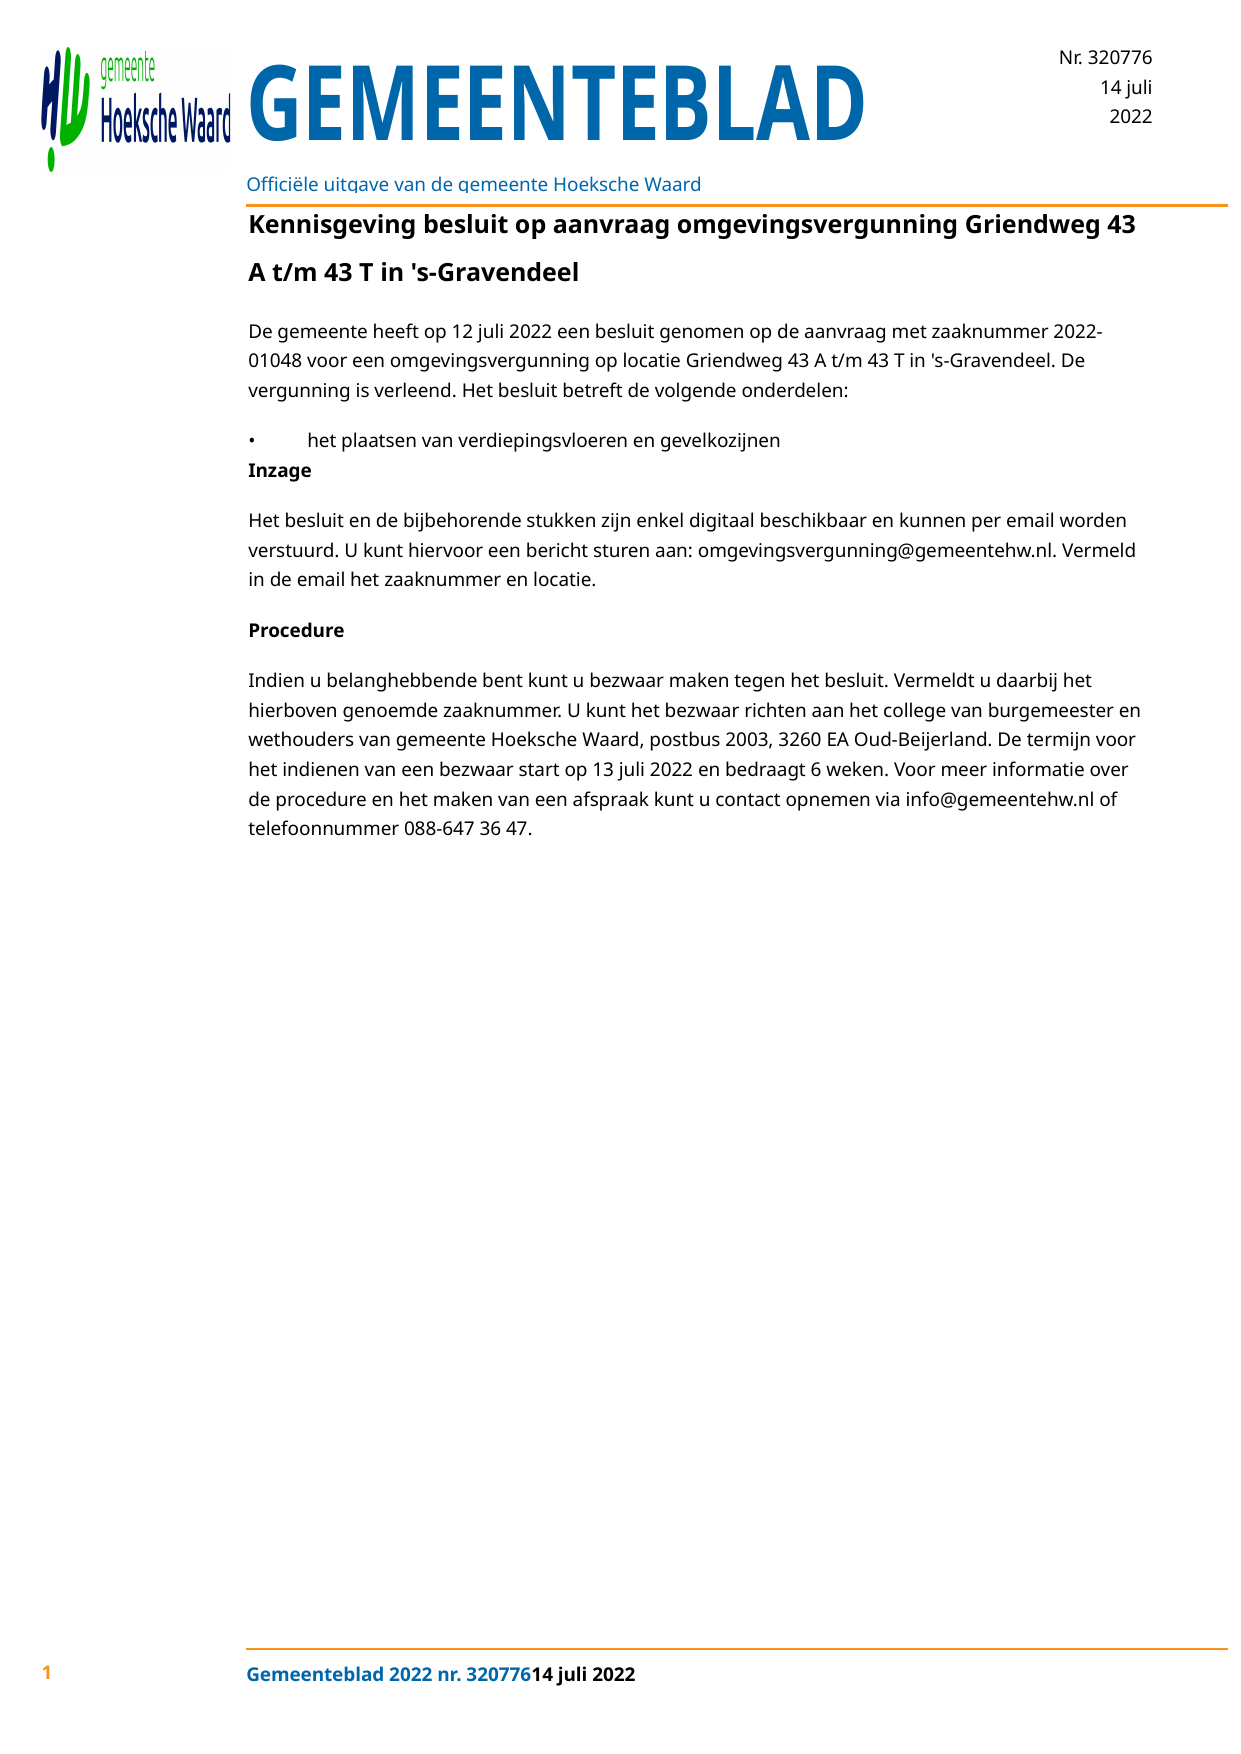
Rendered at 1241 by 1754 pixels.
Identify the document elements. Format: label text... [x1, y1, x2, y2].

text Kennisgeving besluit op aanvraag omgevingsvergunning Griendweg 43 A t/m 43 T in 's-Gravendeel [248, 207, 1152, 288]
text Procedure [248, 617, 1152, 643]
picture [41, 47, 231, 172]
text Het besluit en de bijbehorende stukken zijn enkel digitaal beschikbaar en kunnen per email worden verstuurd. U kunt hiervoor een bericht sturen aan: omgevingsvergunning@gemeentehw.nl. Vermeld in de email het zaaknummer en locatie. [248, 507, 1152, 592]
list het plaatsen van verdiepingsvloeren en gevelkozijnen [248, 427, 1152, 453]
text Inzage [248, 457, 1152, 483]
text De gemeente heeft op 12 juli 2022 een besluit genomen op de aanvraag met zaaknummer 2022-01048 voor een omgevingsvergunning op locatie Griendweg 43 A t/m 43 T in 's-Gravendeel. De vergunning is verleend. Het besluit betreft de volgende onderdelen: [248, 318, 1152, 403]
text Indien u belanghebbende bent kunt u bezwaar maken tegen het besluit. Vermeldt u daarbij het hierboven genoemde zaaknummer. U kunt het bezwaar richten aan het college van burgemeester en wethouders van gemeente Hoeksche Waard, postbus 2003, 3260 EA Oud-Beijerland. De termijn voor het indienen van een bezwaar start op 13 juli 2022 en bedraagt 6 weken. Voor meer informatie over de procedure en het maken van een afspraak kunt u contact opnemen via info@gemeentehw.nl of telefoonnummer 088-647 36 47. [248, 667, 1152, 841]
